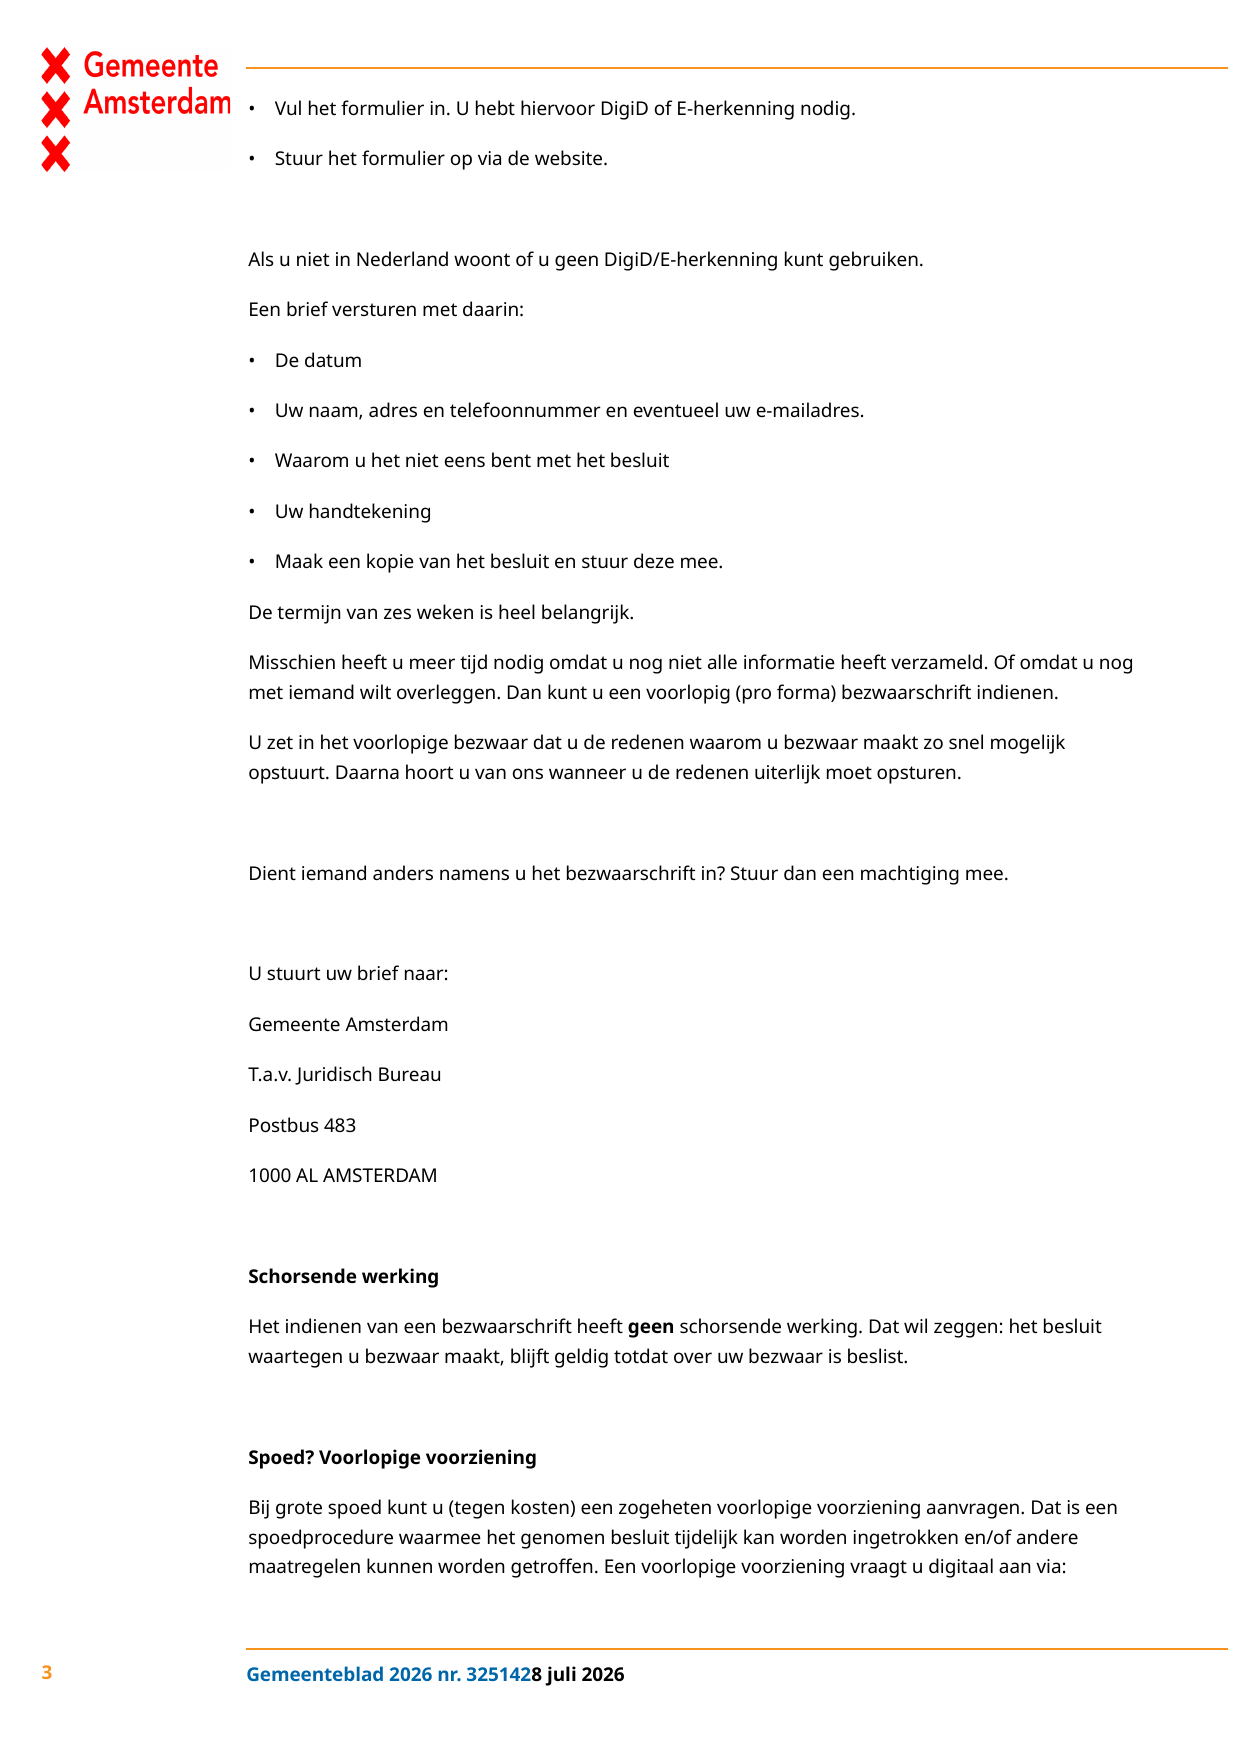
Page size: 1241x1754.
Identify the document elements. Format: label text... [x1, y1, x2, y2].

text • Uw naam, adres en telefoonnummer en eventueel uw e-mailadres. [248, 397, 1152, 423]
text • De datum [248, 347, 1152, 373]
text • Waarom u het niet eens bent met het besluit [248, 448, 1152, 473]
text Een brief versturen met daarin: [248, 296, 1152, 322]
text Postbus 483 [248, 1112, 1152, 1138]
text Dient iemand anders namens u het bezwaarschrift in? Stuur dan een machtiging mee. [248, 860, 1152, 886]
text 1000 AL AMSTERDAM [248, 1162, 1152, 1188]
text Schorsende werking [248, 1263, 1152, 1289]
text • Vul het formulier in. U hebt hiervoor DigiD of E-herkenning nodig. [248, 95, 1152, 121]
text De termijn van zes weken is heel belangrijk. [248, 599, 1152, 625]
text Gemeente Amsterdam [248, 1011, 1152, 1037]
text Bij grote spoed kunt u (tegen kosten) een zogeheten voorlopige voorziening aanvragen. Dat is een spoedprocedure waarmee het genomen besluit tijdelijk kan worden ingetrokken en/of andere maatregelen kunnen worden getroffen. Een voorlopige voorziening vraagt u digitaal aan via: [248, 1494, 1152, 1579]
text Spoed? Voorlopige voorziening [248, 1444, 1152, 1470]
text U zet in het voorlopige bezwaar dat u de redenen waarom u bezwaar maakt zo snel mogelijk opstuurt. Daarna hoort u van ons wanneer u de redenen uiterlijk moet opsturen. [248, 729, 1152, 785]
text • Uw handtekening [248, 498, 1152, 524]
text U stuurt uw brief naar: [248, 961, 1152, 986]
text • Maak een kopie van het besluit en stuur deze mee. [248, 548, 1152, 574]
text T.a.v. Juridisch Bureau [248, 1061, 1152, 1087]
text Het indienen van een bezwaarschrift heeft geen schorsende werking. Dat wil zeggen: het besluit waartegen u bezwaar maakt, blijft geldig totdat over uw bezwaar is beslist. [248, 1313, 1152, 1369]
text • Stuur het formulier op via de website. [248, 145, 1152, 171]
picture [41, 47, 231, 172]
text Misschien heeft u meer tijd nodig omdat u nog niet alle informatie heeft verzameld. Of omdat u nog met iemand wilt overleggen. Dan kunt u een voorlopig (pro forma) bezwaarschrift indienen. [248, 649, 1152, 705]
text Als u niet in Nederland woont of u geen DigiD/E-herkenning kunt gebruiken. [248, 246, 1152, 272]
